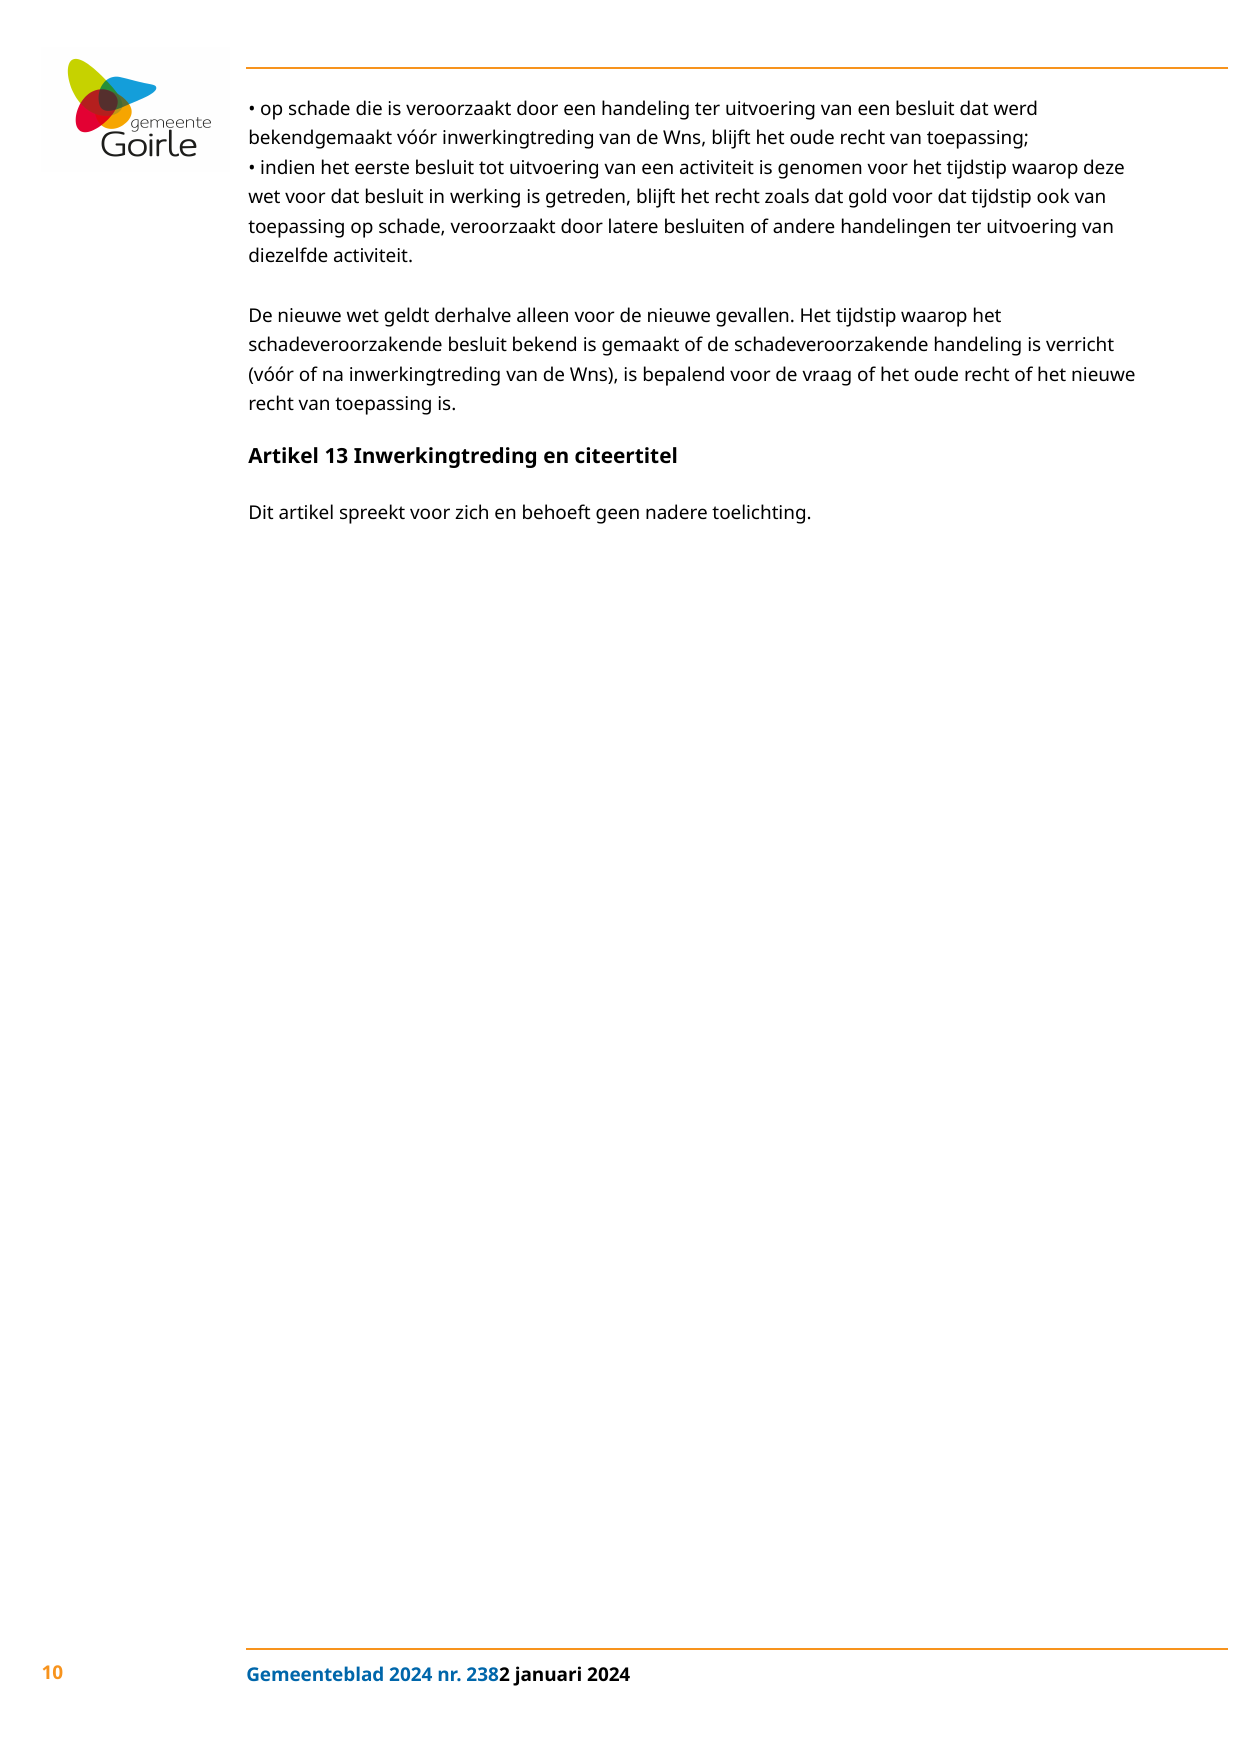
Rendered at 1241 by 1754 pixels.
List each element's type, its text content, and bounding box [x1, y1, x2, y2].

text • indien het eerste besluit tot uitvoering van een activiteit is genomen voor het tijdstip waarop deze wet voor dat besluit in werking is getreden, blijft het recht zoals dat gold voor dat tijdstip ook van toepassing op schade, veroorzaakt door latere besluiten of andere handelingen ter uitvoering van diezelfde activiteit. [248, 154, 1152, 268]
text • op schade die is veroorzaakt door een handeling ter uitvoering van een besluit dat werd bekendgemaakt vóór inwerkingtreding van de Wns, blijft het oude recht van toepassing; [248, 95, 1152, 150]
text Dit artikel spreekt voor zich en behoeft geen nadere toelichting. [248, 499, 1152, 525]
text Artikel 13 Inwerkingtreding en citeertitel [248, 441, 1152, 469]
picture [41, 47, 231, 172]
text De nieuwe wet geldt derhalve alleen voor de nieuwe gevallen. Het tijdstip waarop het schadeveroorzakende besluit bekend is gemaakt of de schadeveroorzakende handeling is verricht (vóór of na inwerkingtreding van de Wns), is bepalend voor de vraag of het oude recht of het nieuwe recht van toepassing is. [248, 302, 1152, 416]
